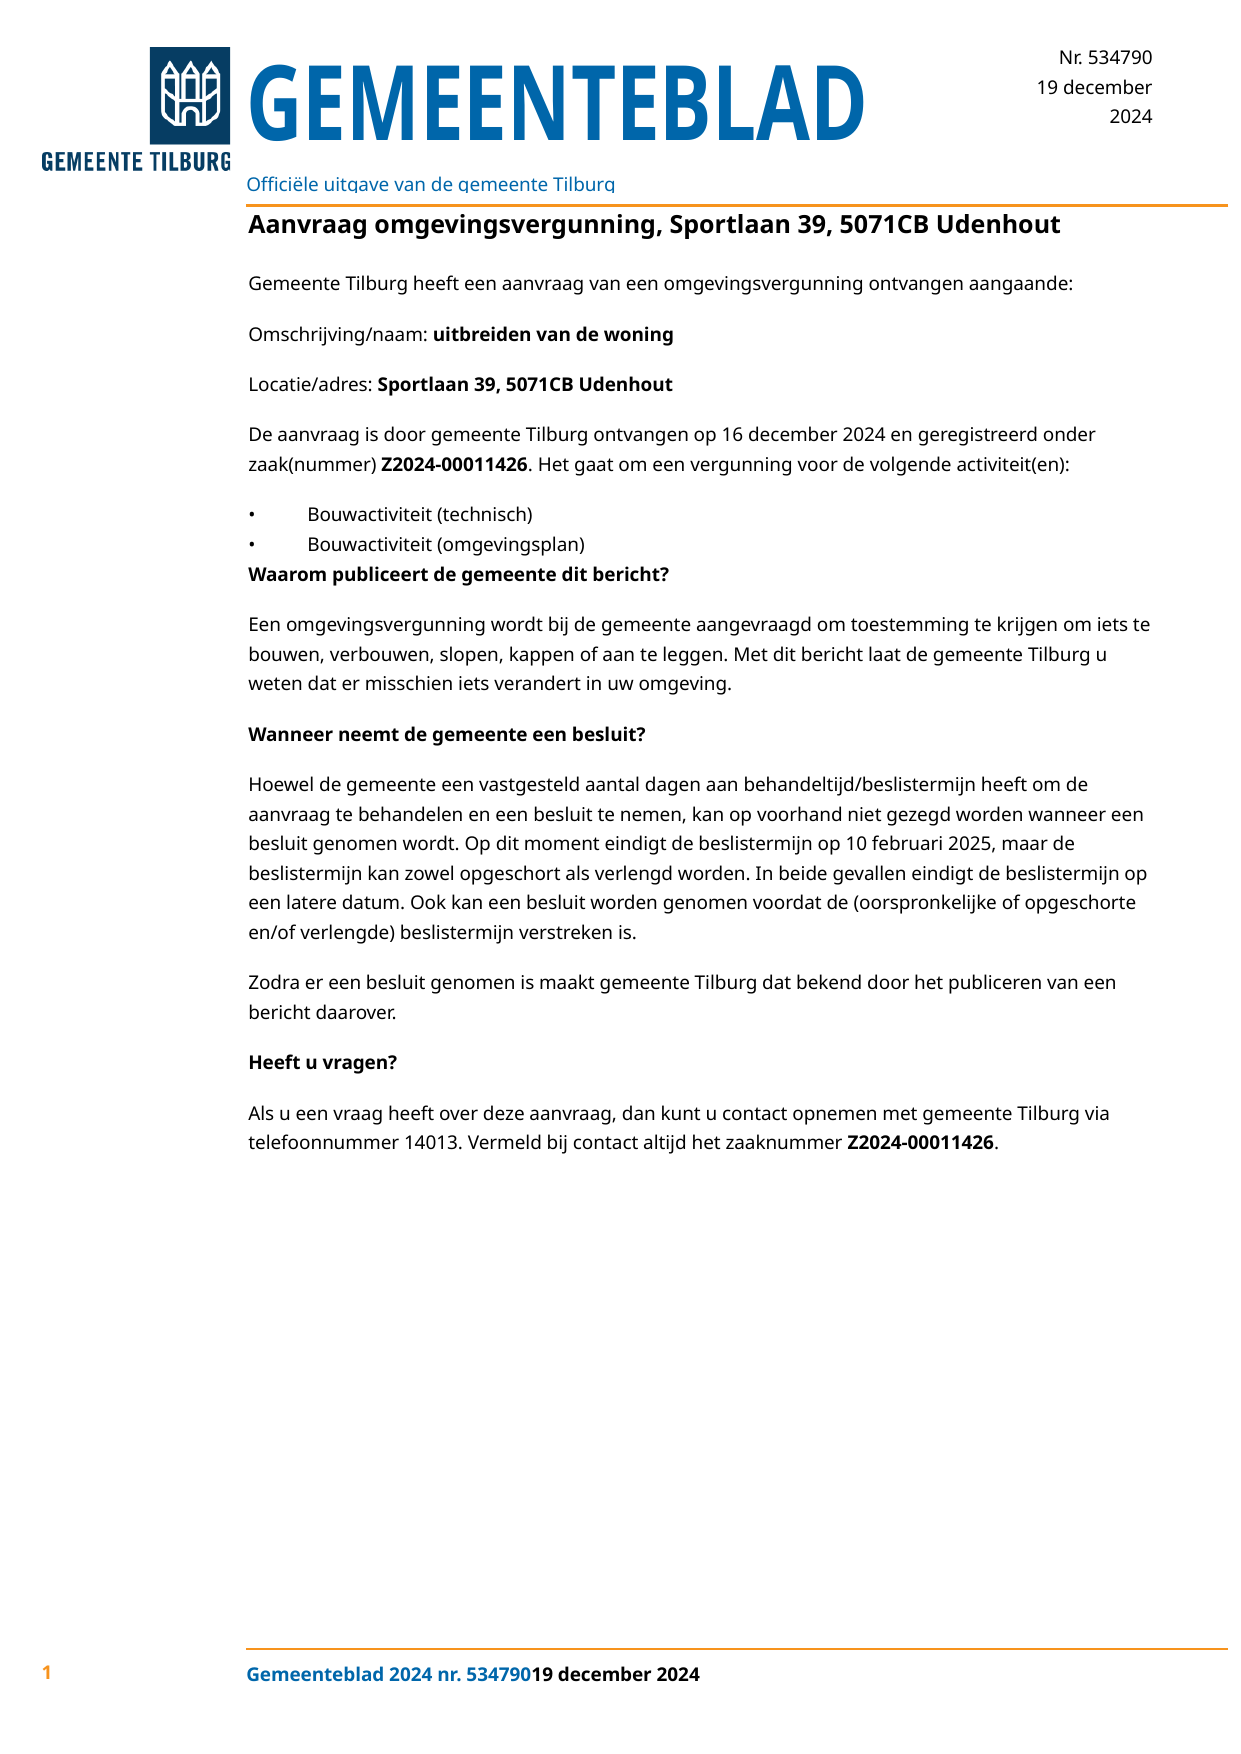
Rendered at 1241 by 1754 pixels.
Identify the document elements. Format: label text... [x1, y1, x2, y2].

text Omschrijving/naam: uitbreiden van de woning [248, 321, 1152, 346]
text Een omgevingsvergunning wordt bij de gemeente aangevraagd om toestemming te krijgen om iets te bouwen, verbouwen, slopen, kappen of aan te leggen. Met dit bericht laat de gemeente Tilburg u weten dat er misschien iets verandert in uw omgeving. [248, 611, 1152, 696]
text Als u een vraag heeft over deze aanvraag, dan kunt u contact opnemen met gemeente Tilburg via telefoonnummer 14013. Vermeld bij contact altijd het zaaknummer Z2024-00011426. [248, 1100, 1152, 1155]
list Bouwactiviteit (omgevingsplan) [248, 531, 1152, 557]
text Wanneer neemt de gemeente een besluit? [248, 721, 1152, 746]
text Gemeente Tilburg heeft een aanvraag van een omgevingsvergunning ontvangen aangaande: [248, 270, 1152, 296]
text Locatie/adres: Sportlaan 39, 5071CB Udenhout [248, 371, 1152, 397]
list Bouwactiviteit (technisch) [248, 502, 1152, 527]
text Waarom publiceert de gemeente dit bericht? [248, 561, 1152, 586]
text De aanvraag is door gemeente Tilburg ontvangen op 16 december 2024 en geregistreerd onder zaak(nummer) Z2024-00011426. Het gaat om een vergunning voor de volgende activiteit(en): [248, 422, 1152, 477]
picture [41, 47, 231, 172]
text Aanvraag omgevingsvergunning, Sportlaan 39, 5071CB Udenhout [248, 207, 1152, 241]
text Zodra er een besluit genomen is maakt gemeente Tilburg dat bekend door het publiceren van een bericht daarover. [248, 969, 1152, 1025]
text Heeft u vragen? [248, 1049, 1152, 1075]
text Hoewel de gemeente een vastgesteld aantal dagen aan behandeltijd/beslistermijn heeft om de aanvraag te behandelen en een besluit te nemen, kan op voorhand niet gezegd worden wanneer een besluit genomen wordt. Op dit moment eindigt de beslistermijn op 10 februari 2025, maar de beslistermijn kan zowel opgeschort als verlengd worden. In beide gevallen eindigt de beslistermijn op een latere datum. Ook kan een besluit worden genomen voordat de (oorspronkelijke of opgeschorte en/of verlengde) beslistermijn verstreken is. [248, 771, 1152, 945]
